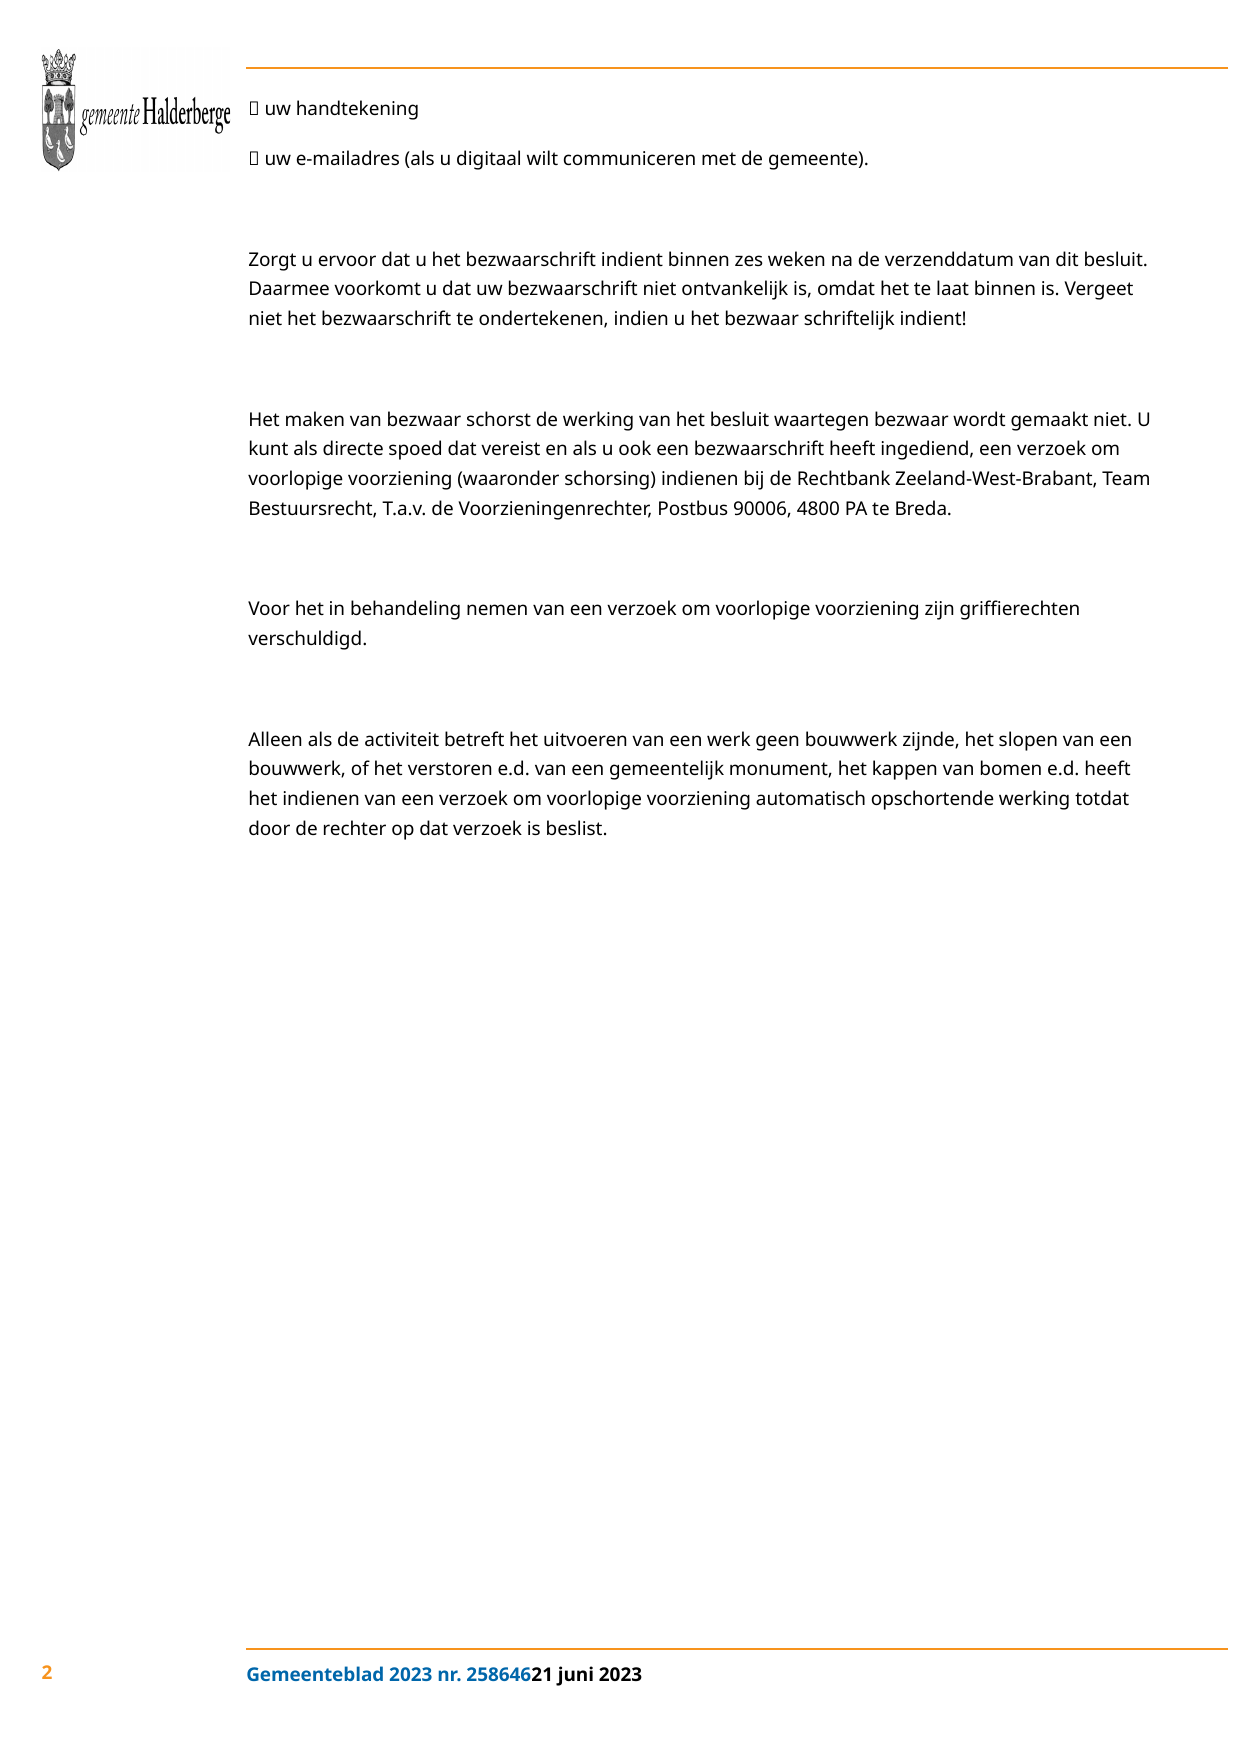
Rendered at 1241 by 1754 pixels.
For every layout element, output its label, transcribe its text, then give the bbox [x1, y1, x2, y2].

text Voor het in behandeling nemen van een verzoek om voorlopige voorziening zijn griffierechten verschuldigd. [248, 596, 1152, 651]
text Zorgt u ervoor dat u het bezwaarschrift indient binnen zes weken na de verzenddatum van dit besluit. Daarmee voorkomt u dat uw bezwaarschrift niet ontvankelijk is, omdat het te laat binnen is. Vergeet niet het bezwaarschrift te ondertekenen, indien u het bezwaar schriftelijk indient! [248, 246, 1152, 331]
text  uw handtekening [248, 95, 1152, 121]
picture [41, 47, 231, 172]
text  uw e-mailadres (als u digitaal wilt communiceren met de gemeente). [248, 145, 1152, 171]
text Het maken van bezwaar schorst de werking van het besluit waartegen bezwaar wordt gemaakt niet. U kunt als directe spoed dat vereist en als u ook een bezwaarschrift heeft ingediend, een verzoek om voorlopige voorziening (waaronder schorsing) indienen bij de Rechtbank Zeeland-West-Brabant, Team Bestuursrecht, T.a.v. de Voorzieningenrechter, Postbus 90006, 4800 PA te Breda. [248, 406, 1152, 521]
text Alleen als de activiteit betreft het uitvoeren van een werk geen bouwwerk zijnde, het slopen van een bouwwerk, of het verstoren e.d. van een gemeentelijk monument, het kappen van bomen e.d. heeft het indienen van een verzoek om voorlopige voorziening automatisch opschortende werking totdat door de rechter op dat verzoek is beslist. [248, 726, 1152, 841]
